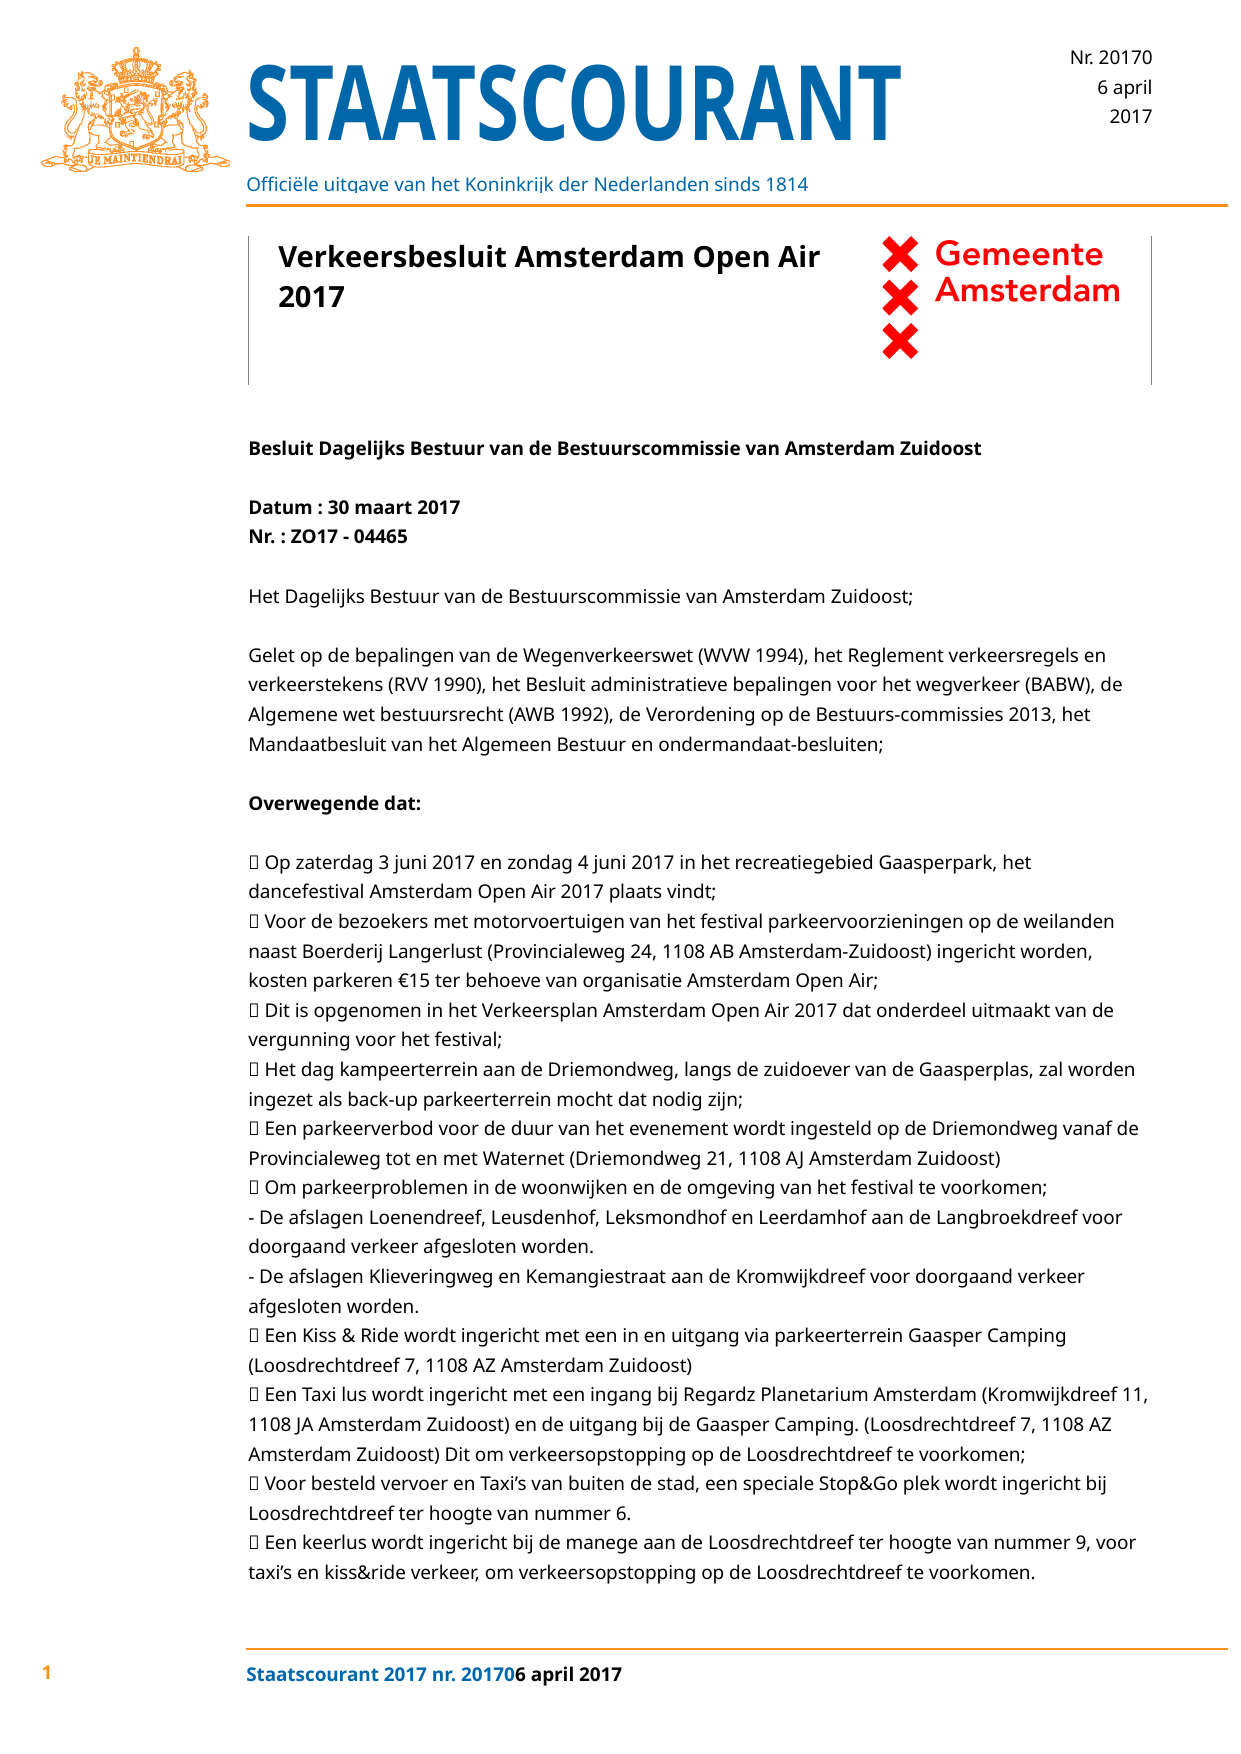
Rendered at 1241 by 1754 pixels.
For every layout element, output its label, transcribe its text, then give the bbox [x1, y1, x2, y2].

text  Een parkeerverbod voor de duur van het evenement wordt ingesteld op de Driemondweg vanaf de Provincialeweg tot en met Waternet (Driemondweg 21, 1108 AJ Amsterdam Zuidoost) [248, 1115, 1152, 1171]
text  Een keerlus wordt ingericht bij de manege aan de Loosdrechtdreef ter hoogte van nummer 9, voor taxi’s en kiss&ride verkeer, om verkeersopstopping op de Loosdrechtdreef te voorkomen. [248, 1529, 1152, 1585]
text  Een Taxi lus wordt ingericht met een ingang bij Regardz Planetarium Amsterdam (Kromwijkdreef 11, 1108 JA Amsterdam Zuidoost) en de uitgang bij de Gaasper Camping. (Loosdrechtdreef 7, 1108 AZ Amsterdam Zuidoost) Dit om verkeersopstopping op de Loosdrechtdreef te voorkomen; [248, 1382, 1152, 1467]
text Datum : 30 maart 2017 [248, 494, 1152, 520]
text  Voor besteld vervoer en Taxi’s van buiten de stad, een speciale Stop&Go plek wordt ingericht bij Loosdrechtdreef ter hoogte van nummer 6. [248, 1470, 1152, 1526]
text  Dit is opgenomen in het Verkeersplan Amsterdam Open Air 2017 dat onderdeel uitmaakt van de vergunning voor het festival; [248, 997, 1152, 1052]
text Nr. : ZO17 - 04465 [248, 524, 1152, 549]
text Overwegende dat: [248, 790, 1152, 816]
picture [882, 236, 1119, 359]
text  Het dag kampeerterrein aan de Driemondweg, langs de zuidoever van de Gaasperplas, zal worden ingezet als back-up parkeerterrein mocht dat nodig zijn; [248, 1056, 1152, 1112]
text  Voor de bezoekers met motorvoertuigen van het festival parkeervoorzieningen op de weilanden naast Boerderij Langerlust (Provincialeweg 24, 1108 AB Amsterdam-Zuidoost) ingericht worden, kosten parkeren €15 ter behoeve van organisatie Amsterdam Open Air; [248, 908, 1152, 993]
table_header Verkeersbesluit Amsterdam Open Air 2017 [249, 236, 850, 385]
table_header [850, 236, 1151, 385]
text Gelet op de bepalingen van de Wegenverkeerswet (WVW 1994), het Reglement verkeersregels en verkeerstekens (RVV 1990), het Besluit administratieve bepalingen voor het wegverkeer (BABW), de Algemene wet bestuursrecht (AWB 1992), de Verordening op de Bestuurs-commissies 2013, het Mandaatbesluit van het Algemeen Bestuur en ondermandaat-besluiten; [248, 642, 1152, 757]
text  Om parkeerproblemen in de woonwijken en de omgeving van het festival te voorkomen; [248, 1174, 1152, 1200]
picture [41, 47, 231, 172]
text - De afslagen Klieveringweg en Kemangiestraat aan de Kromwijkdreef voor doorgaand verkeer afgesloten worden. [248, 1263, 1152, 1319]
text Besluit Dagelijks Bestuur van de Bestuurscommissie van Amsterdam Zuidoost [248, 435, 1152, 461]
text  Op zaterdag 3 juni 2017 en zondag 4 juni 2017 in het recreatiegebied Gaasperpark, het dancefestival Amsterdam Open Air 2017 plaats vindt; [248, 849, 1152, 904]
text Het Dagelijks Bestuur van de Bestuurscommissie van Amsterdam Zuidoost; [248, 583, 1152, 609]
text - De afslagen Loenendreef, Leusdenhof, Leksmondhof en Leerdamhof aan de Langbroekdreef voor doorgaand verkeer afgesloten worden. [248, 1204, 1152, 1259]
text  Een Kiss & Ride wordt ingericht met een in en uitgang via parkeerterrein Gaasper Camping (Loosdrechtdreef 7, 1108 AZ Amsterdam Zuidoost) [248, 1322, 1152, 1378]
